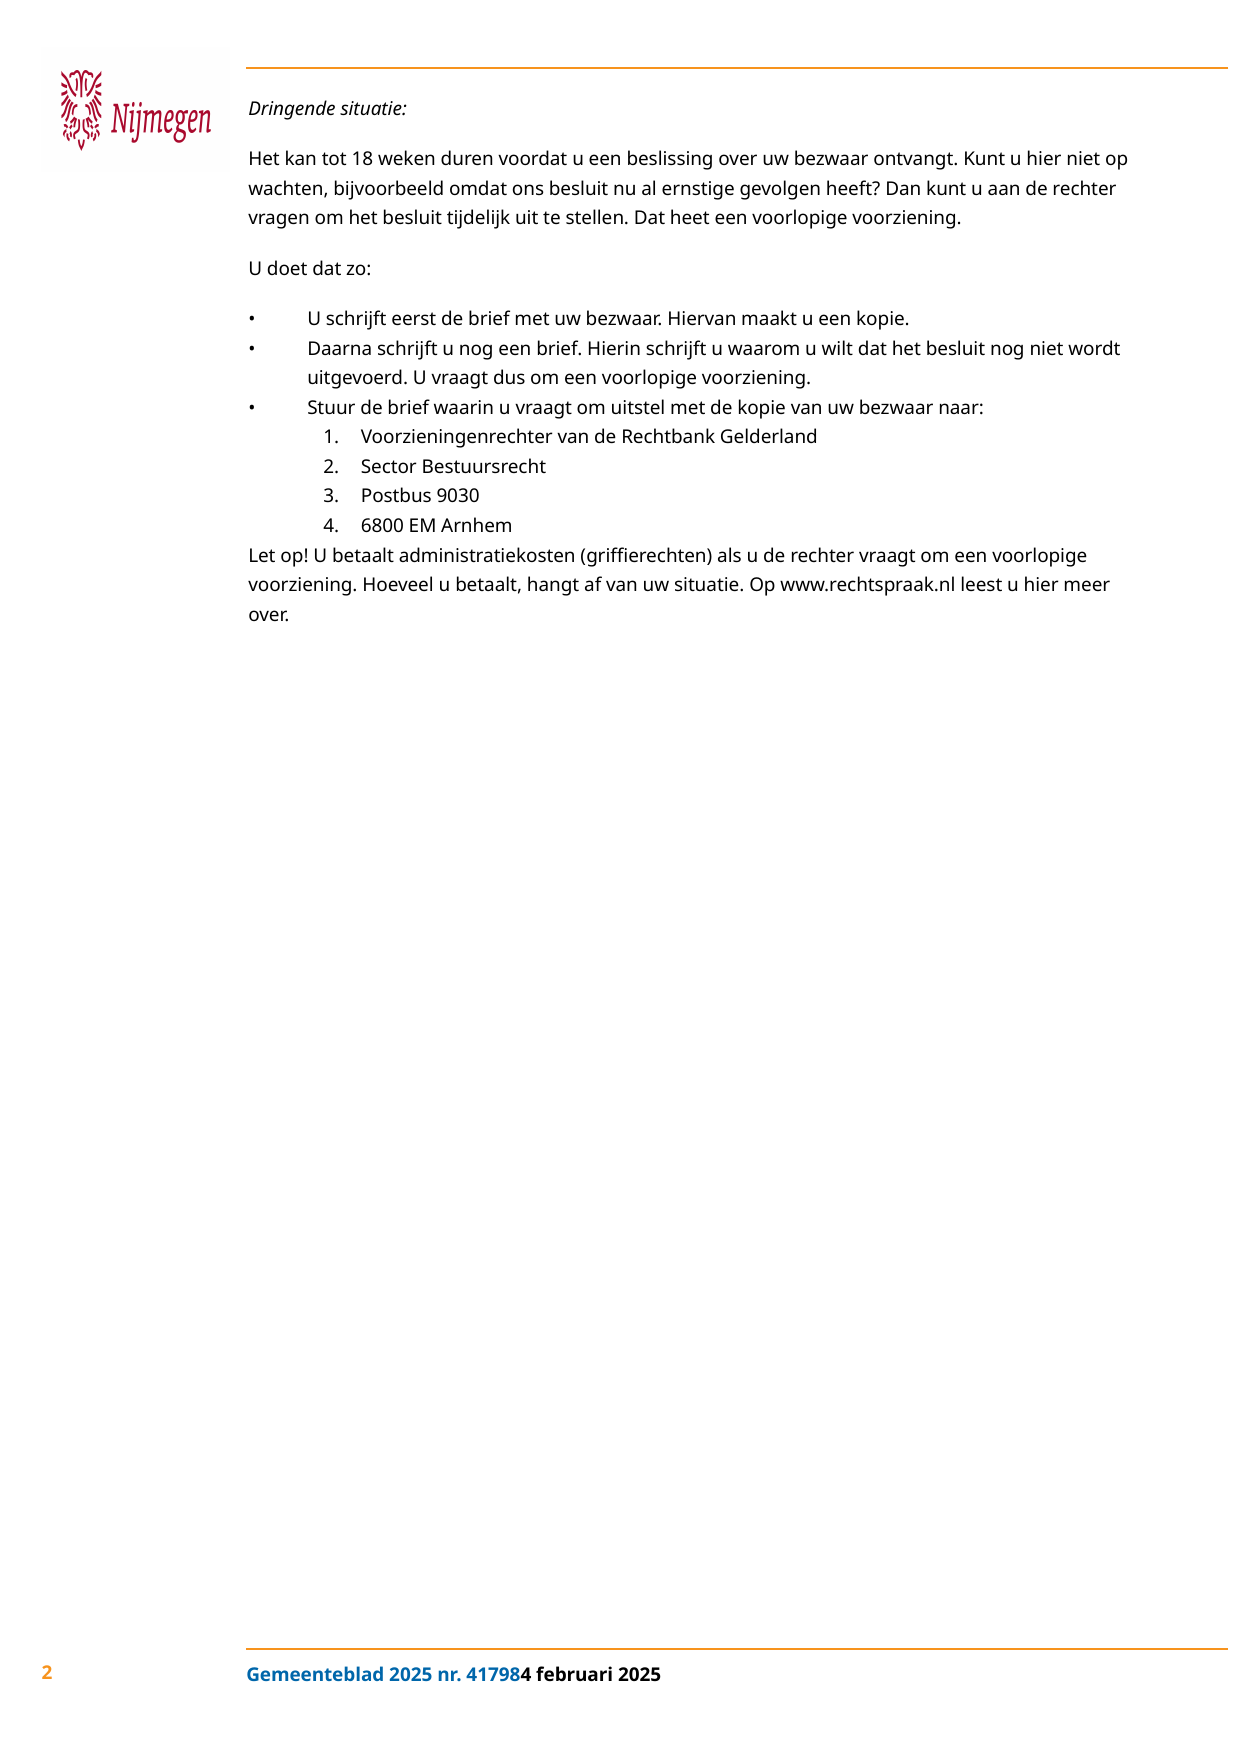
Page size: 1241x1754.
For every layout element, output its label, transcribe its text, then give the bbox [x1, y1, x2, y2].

text U doet dat zo: [248, 255, 1152, 281]
picture [41, 47, 231, 172]
list Daarna schrijft u nog een brief. Hierin schrijft u waarom u wilt dat het besluit nog niet wordt uitgevoerd. U vraagt dus om een voorlopige voorziening. [248, 335, 1152, 390]
list Stuur de brief waarin u vraagt om uitstel met de kopie van uw bezwaar naar: [248, 394, 1152, 420]
list Voorzieningenrechter van de Rechtbank Gelderland [323, 423, 1152, 449]
list Sector Bestuursrecht [323, 453, 1152, 479]
list Postbus 9030 [323, 483, 1152, 508]
list 6800 EM Arnhem [323, 512, 1152, 538]
text Het kan tot 18 weken duren voordat u een beslissing over uw bezwaar ontvangt. Kunt u hier niet op wachten, bijvoorbeeld omdat ons besluit nu al ernstige gevolgen heeft? Dan kunt u aan de rechter vragen om het besluit tijdelijk uit te stellen. Dat heet een voorlopige voorziening. [248, 145, 1152, 230]
text Dringende situatie: [248, 95, 1152, 121]
text Let op! U betaalt administratiekosten (griffierechten) als u de rechter vraagt om een voorlopige voorziening. Hoeveel u betaalt, hangt af van uw situatie. Op www.rechtspraak.nl leest u hier meer over. [248, 542, 1152, 627]
list U schrijft eerst de brief met uw bezwaar. Hiervan maakt u een kopie. [248, 305, 1152, 331]
